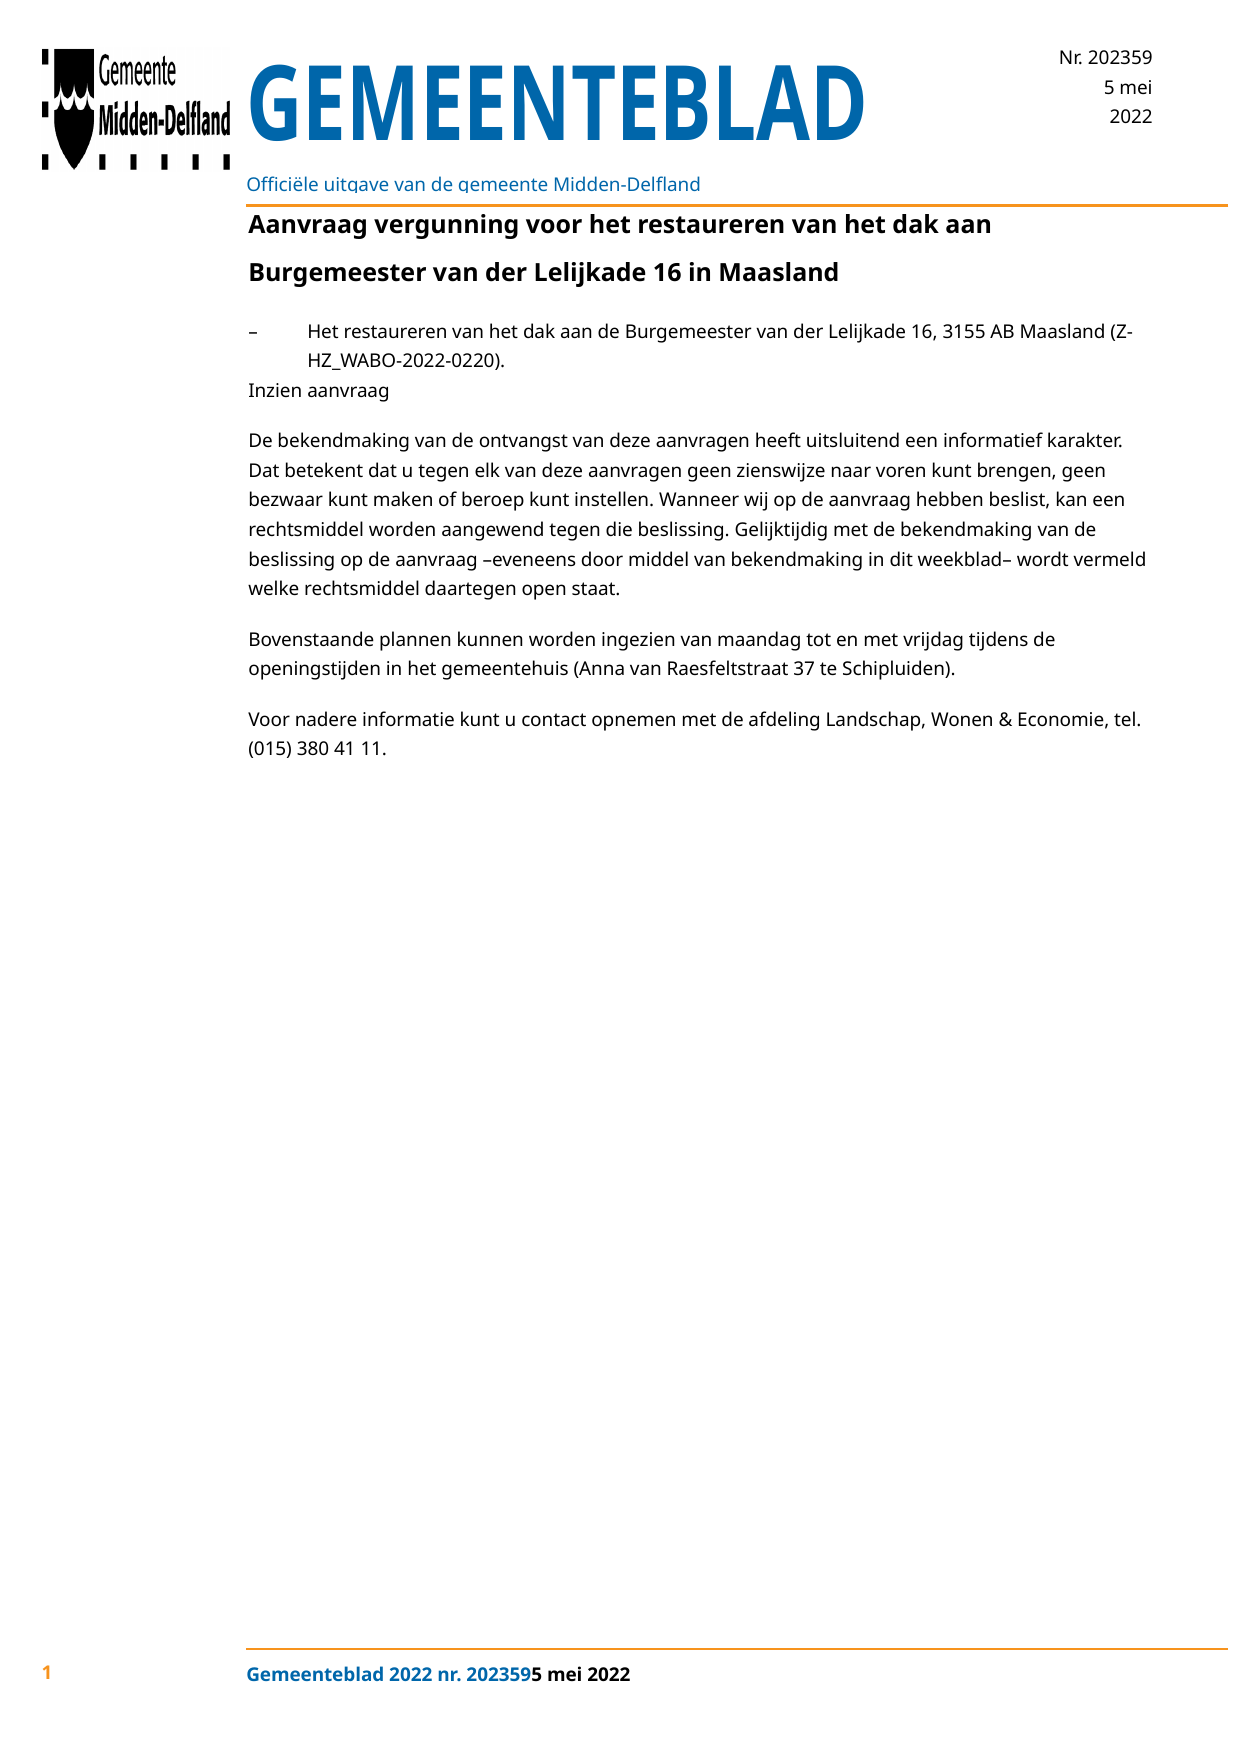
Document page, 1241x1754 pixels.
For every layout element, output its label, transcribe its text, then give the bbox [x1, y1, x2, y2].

text De bekendmaking van de ontvangst van deze aanvragen heeft uitsluitend een informatief karakter. Dat betekent dat u tegen elk van deze aanvragen geen zienswijze naar voren kunt brengen, geen bezwaar kunt maken of beroep kunt instellen. Wanneer wij op de aanvraag hebben beslist, kan een rechtsmiddel worden aangewend tegen die beslissing. Gelijktijdig met de bekendmaking van de beslissing op de aanvraag –eveneens door middel van bekendmaking in dit weekblad– wordt vermeld welke rechtsmiddel daartegen open staat. [248, 427, 1152, 601]
text Inzien aanvraag [248, 377, 1152, 403]
text Aanvraag vergunning voor het restaureren van het dak aan Burgemeester van der Lelijkade 16 in Maasland [248, 207, 1152, 288]
text Bovenstaande plannen kunnen worden ingezien van maandag tot en met vrijdag tijdens de openingstijden in het gemeentehuis (Anna van Raesfeltstraat 37 te Schipluiden). [248, 626, 1152, 681]
text Voor nadere informatie kunt u contact opnemen met de afdeling Landschap, Wonen & Economie, tel. (015) 380 41 11. [248, 706, 1152, 761]
list Het restaureren van het dak aan de Burgemeester van der Lelijkade 16, 3155 AB Maasland (Z-HZ_WABO-2022-0220). [248, 318, 1152, 373]
picture [41, 47, 231, 172]
